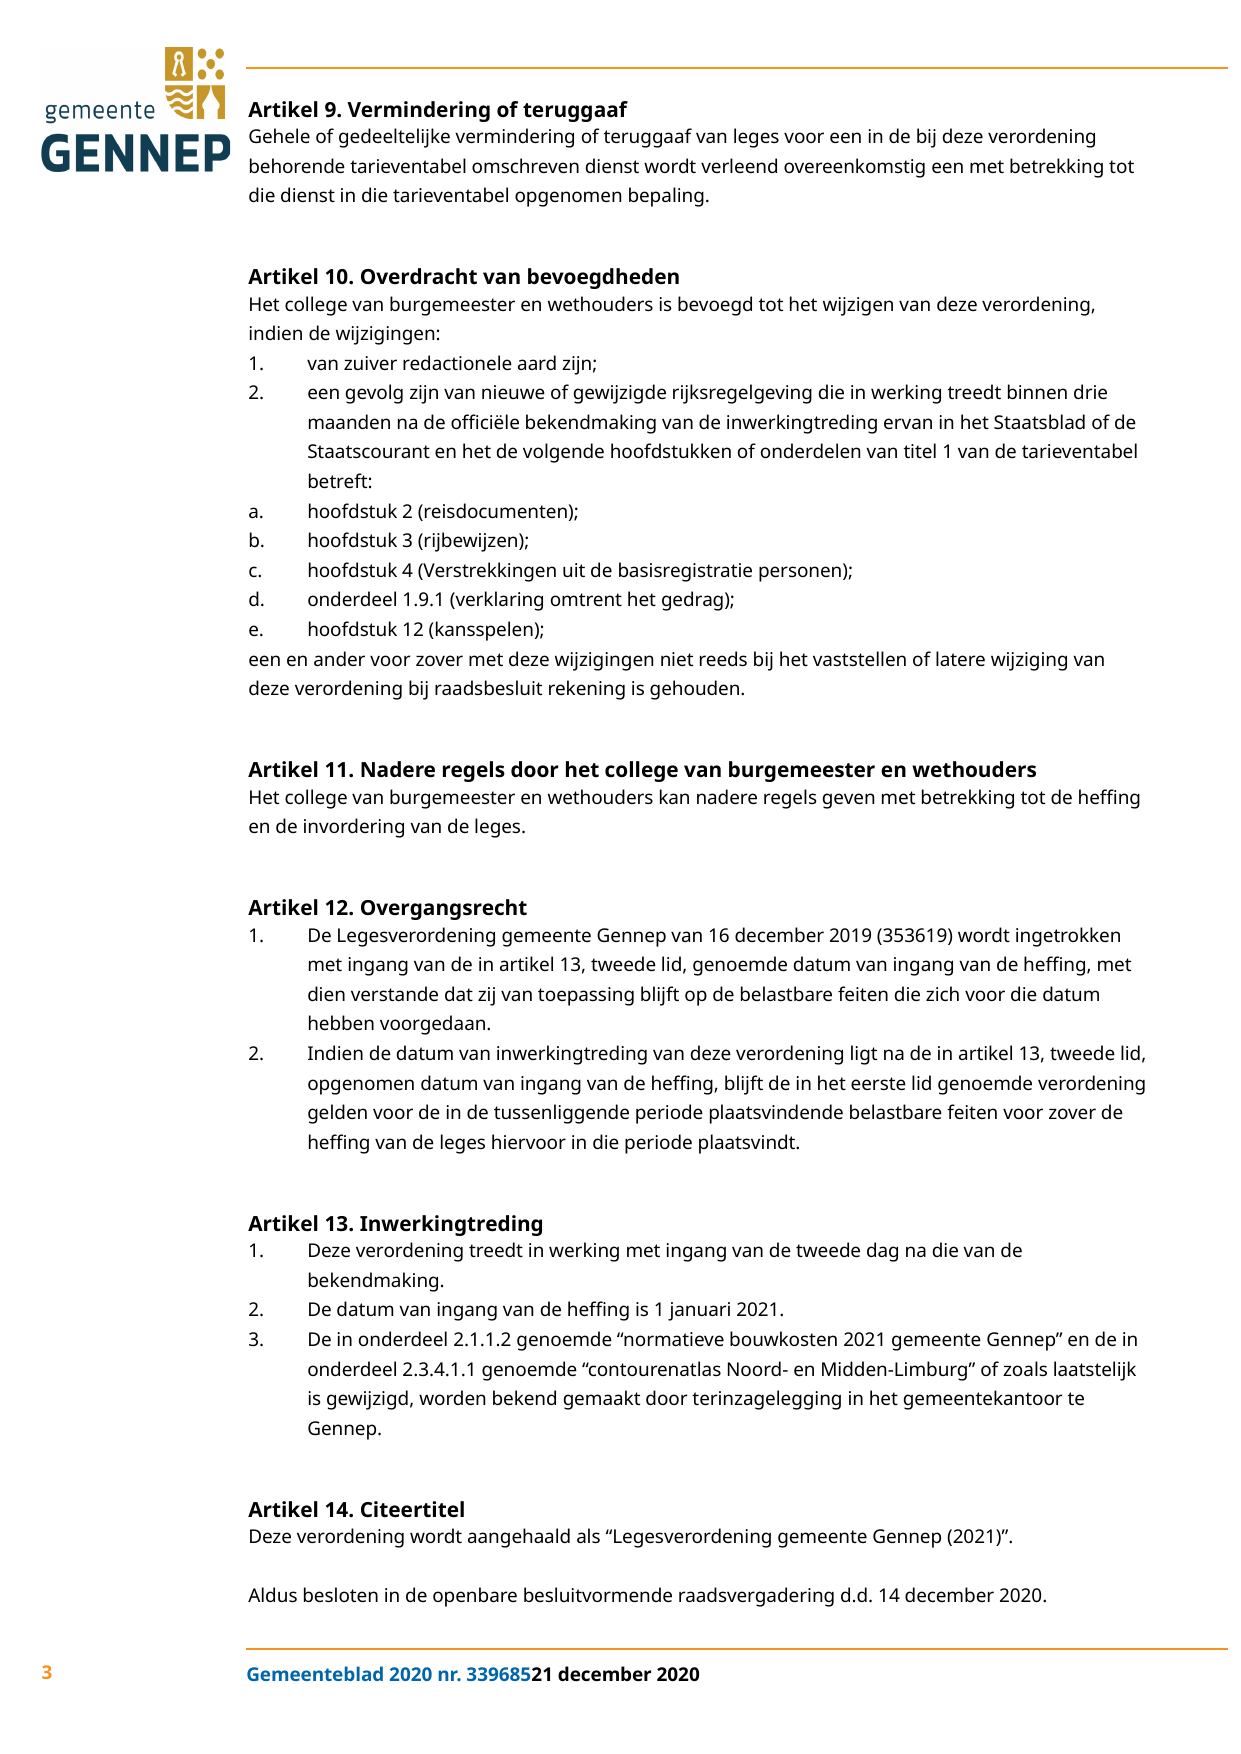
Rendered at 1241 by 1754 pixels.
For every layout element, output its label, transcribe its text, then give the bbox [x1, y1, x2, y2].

list een gevolg zijn van nieuwe of gewijzigde rijksregelgeving die in werking treedt binnen drie maanden na de officiële bekendmaking van de inwerkingtreding ervan in het Staatsblad of de Staatscourant en het de volgende hoofdstukken of onderdelen van titel 1 van de tarieventabel betreft: [248, 379, 1152, 494]
text Het college van burgemeester en wethouders kan nadere regels geven met betrekking tot de heffing en de invordering van de leges. [248, 784, 1152, 839]
text Artikel 13. Inwerkingtreding [248, 1209, 1152, 1237]
list De datum van ingang van de heffing is 1 januari 2021. [248, 1297, 1152, 1322]
text Gehele of gedeeltelijke vermindering of teruggaaf van leges voor een in de bij deze verordening behorende tarieventabel omschreven dienst wordt verleend overeenkomstig een met betrekking tot die dienst in die tarieventabel opgenomen bepaling. [248, 123, 1152, 208]
text Artikel 9. Vermindering of teruggaaf [248, 95, 1152, 123]
text Artikel 10. Overdracht van bevoegdheden [248, 262, 1152, 291]
list De Legesverordening gemeente Gennep van 16 december 2019 (353619) wordt ingetrokken met ingang van de in artikel 13, tweede lid, genoemde datum van ingang van de heffing, met dien verstande dat zij van toepassing blijft op de belastbare feiten die zich voor die datum hebben voorgedaan. [248, 922, 1152, 1036]
text Het college van burgemeester en wethouders is bevoegd tot het wijzigen van deze verordening, indien de wijzigingen: [248, 291, 1152, 346]
list Indien de datum van inwerkingtreding van deze verordening ligt na de in artikel 13, tweede lid, opgenomen datum van ingang van de heffing, blijft de in het eerste lid genoemde verordening gelden voor de in de tussenliggende periode plaatsvindende belastbare feiten voor zover de heffing van de leges hiervoor in die periode plaatsvindt. [248, 1040, 1152, 1155]
list hoofdstuk 2 (reisdocumenten); [248, 498, 1152, 524]
list onderdeel 1.9.1 (verklaring omtrent het gedrag); [248, 587, 1152, 612]
text Artikel 14. Citeertitel [248, 1495, 1152, 1523]
text Artikel 12. Overgangsrecht [248, 893, 1152, 922]
text Artikel 11. Nadere regels door het college van burgemeester en wethouders [248, 755, 1152, 784]
list Deze verordening treedt in werking met ingang van de tweede dag na die van de bekendmaking. [248, 1237, 1152, 1293]
text een en ander voor zover met deze wijzigingen niet reeds bij het vaststellen of latere wijziging van deze verordening bij raadsbesluit rekening is gehouden. [248, 646, 1152, 701]
text Deze verordening wordt aangehaald als “Legesverordening gemeente Gennep (2021)”. [248, 1523, 1152, 1549]
list hoofdstuk 4 (Verstrekkingen uit de basisregistratie personen); [248, 557, 1152, 583]
list De in onderdeel 2.1.1.2 genoemde “normatieve bouwkosten 2021 gemeente Gennep” en de in onderdeel 2.3.4.1.1 genoemde “contourenatlas Noord- en Midden-Limburg” of zoals laatstelijk is gewijzigd, worden bekend gemaakt door terinzagelegging in het gemeentekantoor te Gennep. [248, 1326, 1152, 1441]
list hoofdstuk 12 (kansspelen); [248, 616, 1152, 642]
list hoofdstuk 3 (rijbewijzen); [248, 527, 1152, 553]
text Aldus besloten in de openbare besluitvormende raadsvergadering d.d. 14 december 2020. [248, 1582, 1152, 1608]
picture [41, 47, 231, 172]
list van zuiver redactionele aard zijn; [248, 350, 1152, 376]
